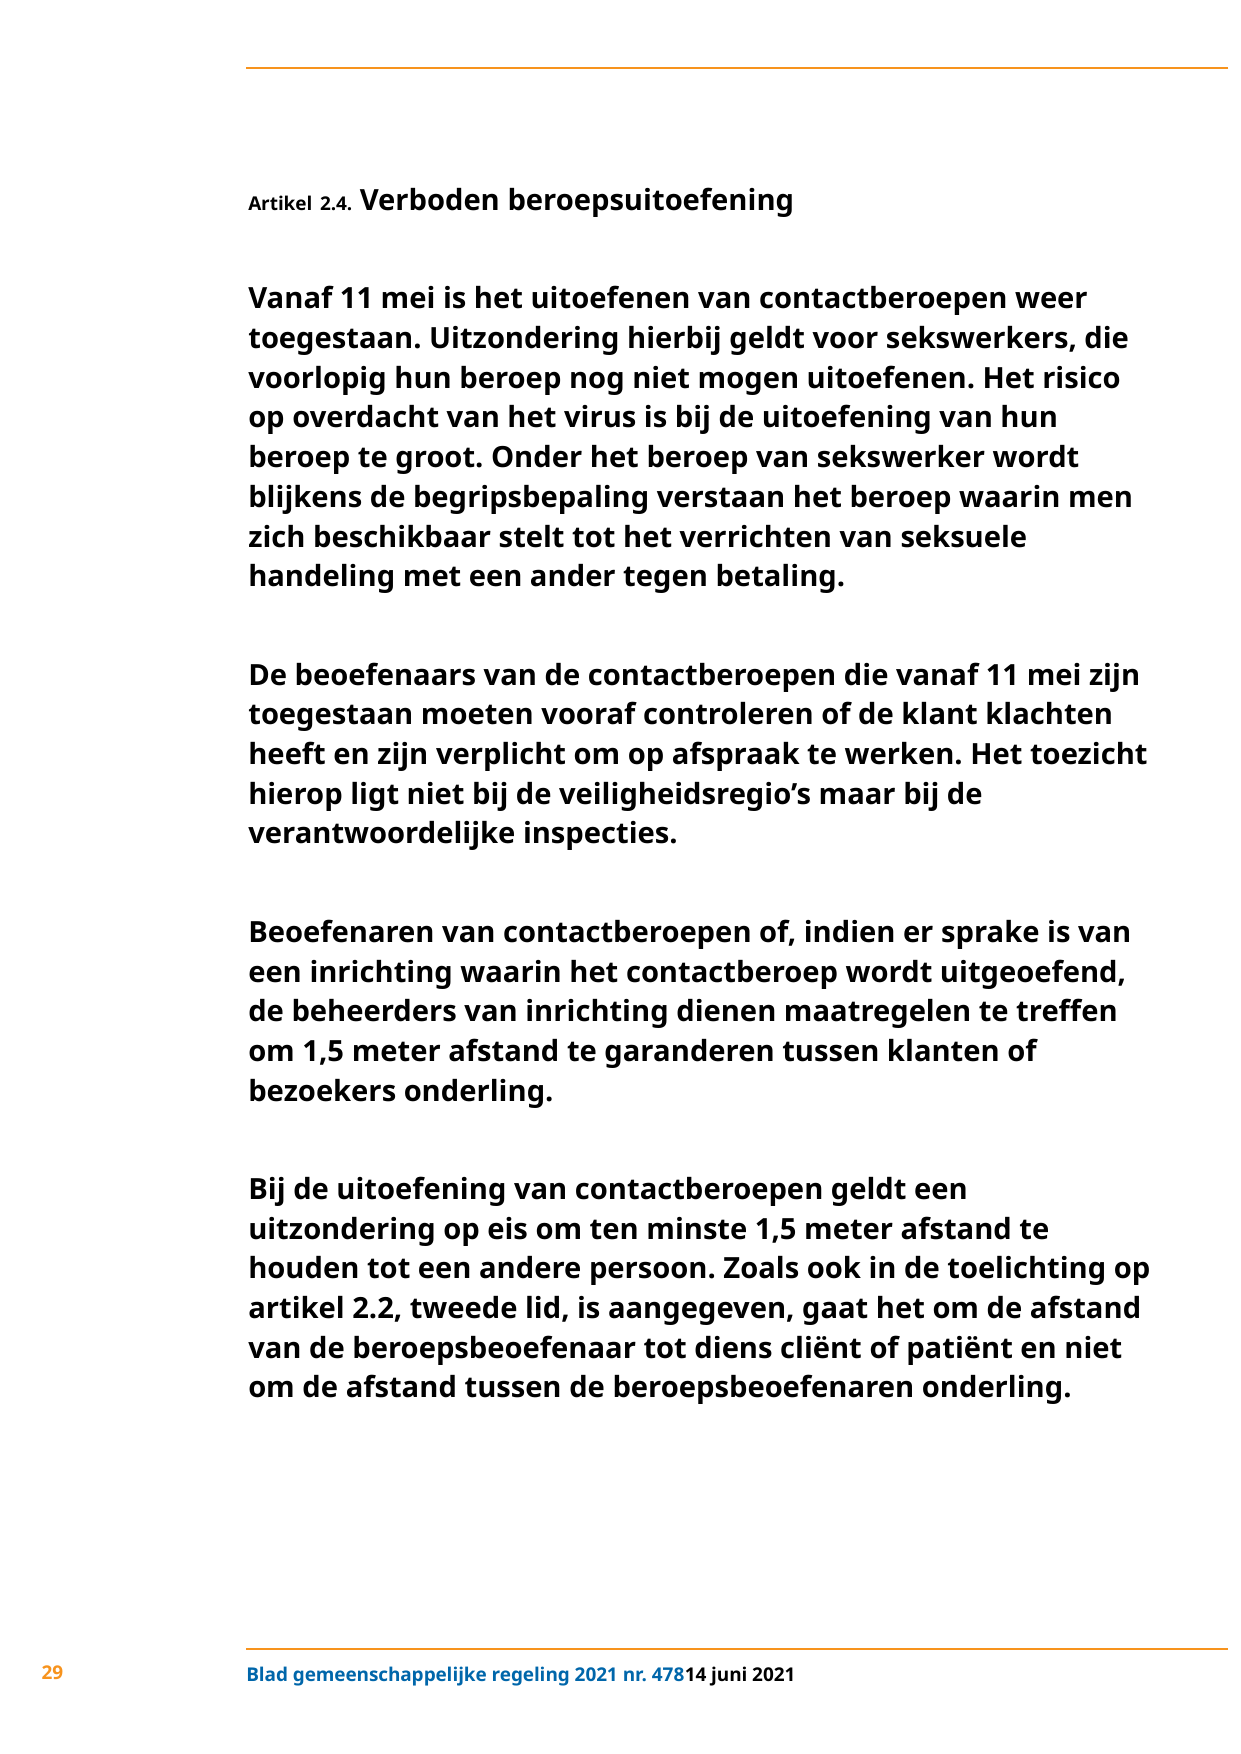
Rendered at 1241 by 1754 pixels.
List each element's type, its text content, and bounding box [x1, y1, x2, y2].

text Bij de uitoefening van contactberoepen geldt een uitzondering op eis om ten minste 1,5 meter afstand te houden tot een andere persoon. Zoals ook in de toelichting op artikel 2.2, tweede lid, is aangegeven, gaat het om de afstand van de beroepsbeoefenaar tot diens cliënt of patiënt en niet om de afstand tussen de beroepsbeoefenaren onderling. [248, 1168, 1152, 1406]
text De beoefenaars van de contactberoepen die vanaf 11 mei zijn toegestaan moeten vooraf controleren of de klant klachten heeft en zijn verplicht om op afspraak te werken. Het toezicht hierop ligt niet bij de veiligheidsregio’s maar bij de verantwoordelijke inspecties. [248, 654, 1152, 852]
picture [41, 47, 231, 172]
text Beoefenaren van contactberoepen of, indien er sprake is van een inrichting waarin het contactberoep wordt uitgeoefend, de beheerders van inrichting dienen maatregelen te treffen om 1,5 meter afstand te garanderen tussen klanten of bezoekers onderling. [248, 911, 1152, 1109]
text Artikel 2.4. Verboden beroepsuitoefening [248, 179, 1152, 219]
text Vanaf 11 mei is het uitoefenen van contactberoepen weer toegestaan. Uitzondering hierbij geldt voor sekswerkers, die voorlopig hun beroep nog niet mogen uitoefenen. Het risico op overdacht van het virus is bij de uitoefening van hun beroep te groot. Onder het beroep van sekswerker wordt blijkens de begripsbepaling verstaan het beroep waarin men zich beschikbaar stelt tot het verrichten van seksuele handeling met een ander tegen betaling. [248, 278, 1152, 595]
